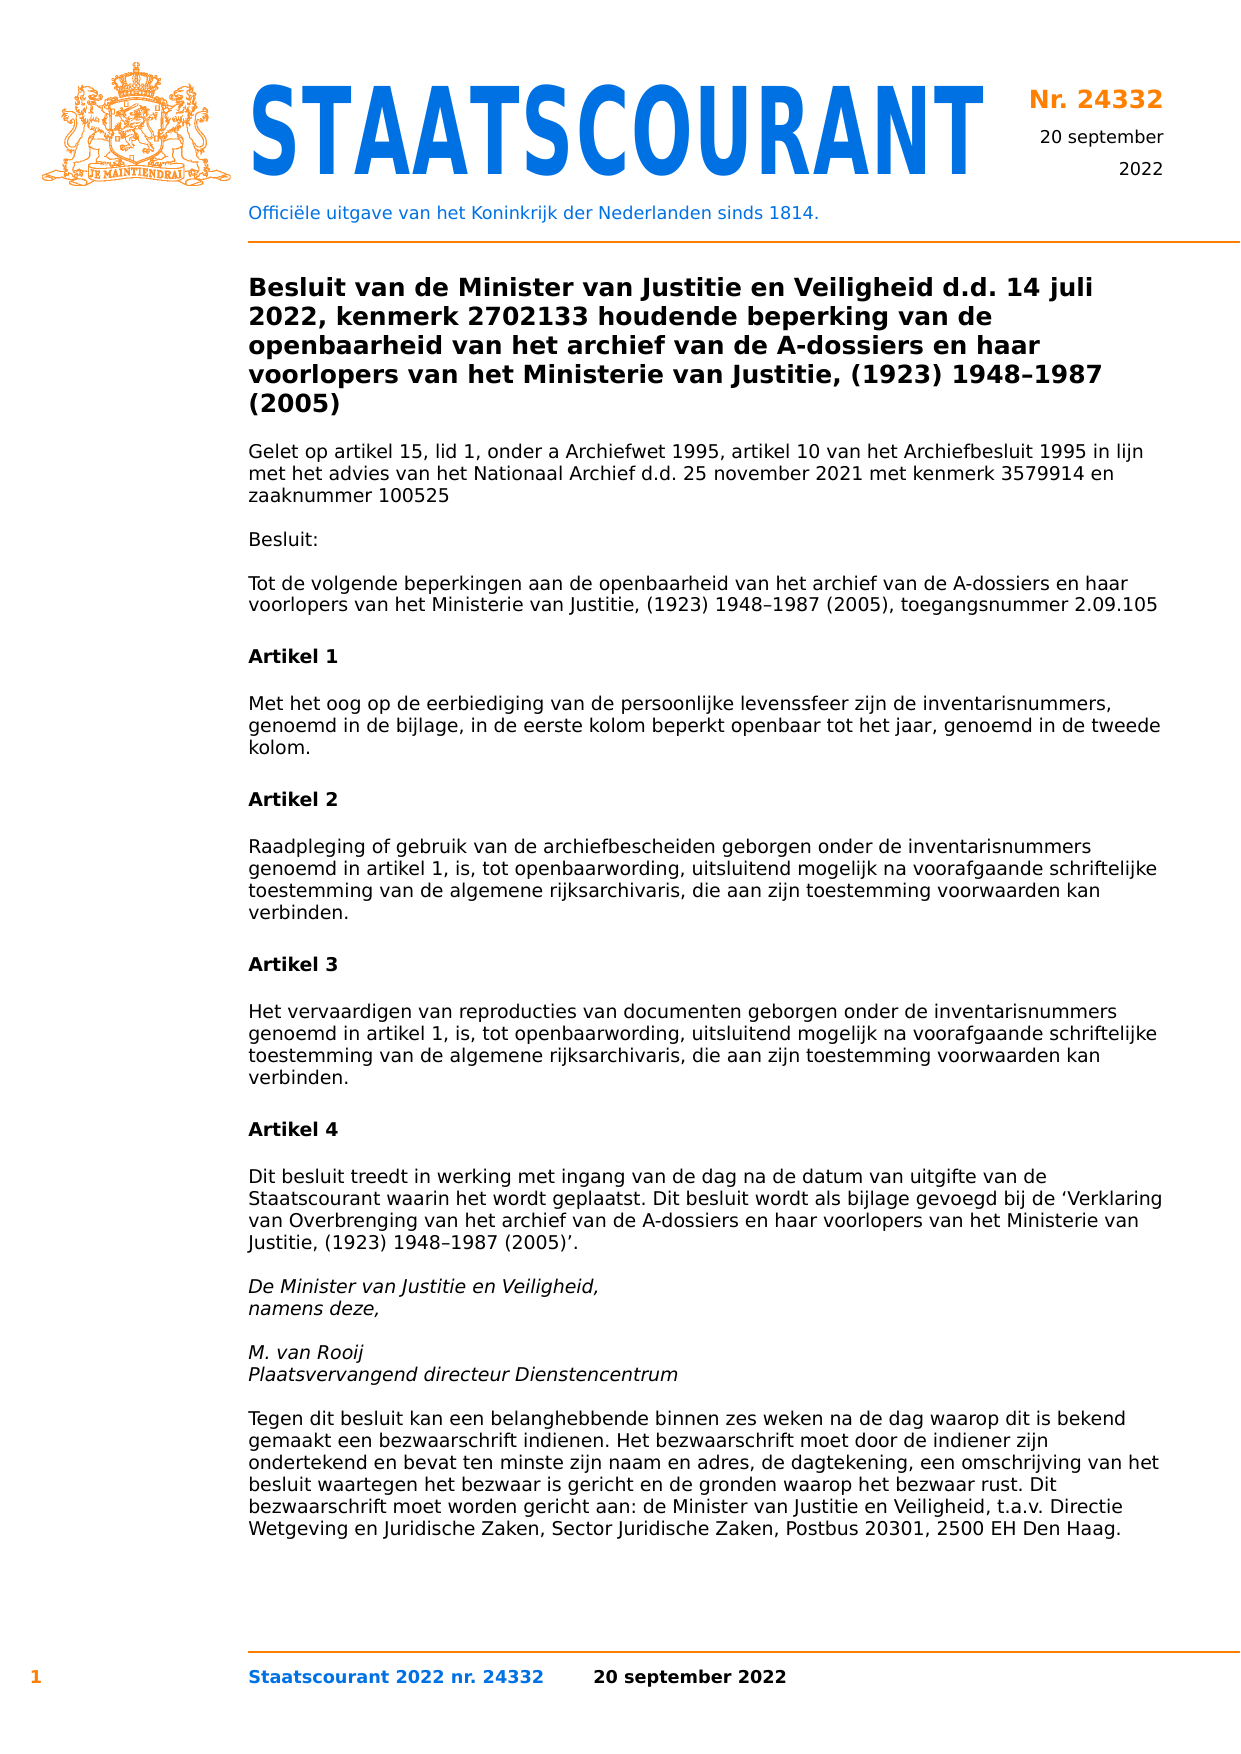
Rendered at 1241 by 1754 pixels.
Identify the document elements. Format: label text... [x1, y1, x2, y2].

subtitle Artikel 2 [248, 789, 1163, 811]
subtitle Artikel 4 [248, 1119, 1163, 1141]
table_header [25, 62, 248, 241]
subtitle Besluit van de Minister van Justitie en Veiligheid d.d. 14 juli 2022, kenmerk 2702133 houdende beperking van de openbaarheid van het archief van de A-dossiers en haar voorlopers van het Ministerie van Justitie, (1923) 1948–1987 (2005) [248, 273, 1163, 419]
text Raadpleging of gebruik van de archiefbescheiden geborgen onder de inventarisnummers genoemd in artikel 1, is, tot openbaarwording, uitsluitend mogelijk na voorafgaande schriftelijke toestemming van de algemene rijksarchivaris, die aan zijn toestemming voorwaarden kan verbinden. [248, 836, 1163, 924]
text De Minister van Justitie en Veiligheid, namens deze, M. van Rooij Plaatsvervangend directeur Dienstencentrum [248, 1276, 1163, 1386]
table_header STAATSCOURANT [248, 62, 998, 203]
text Dit besluit treedt in werking met ingang van de dag na de datum van uitgifte van de Staatscourant waarin het wordt geplaatst. Dit besluit wordt als bijlage gevoegd bij de ‘Verklaring van Overbrenging van het archief van de A-dossiers en haar voorlopers van het Ministerie van Justitie, (1923) 1948–1987 (2005)’. [248, 1166, 1163, 1254]
table_cell Officiële uitgave van het Koninkrijk der Nederlanden sinds 1814. [248, 203, 1240, 241]
table_cell 20 september [998, 121, 1240, 153]
table_header Nr. 24332 [998, 62, 1240, 121]
text Met het oog op de eerbiediging van de persoonlijke levenssfeer zijn de inventarisnummers, genoemd in de bijlage, in de eerste kolom beperkt openbaar tot het jaar, genoemd in de tweede kolom. [248, 693, 1163, 759]
text Tot de volgende beperkingen aan de openbaarheid van het archief van de A-dossiers en haar voorlopers van het Ministerie van Justitie, (1923) 1948–1987 (2005), toegangsnummer 2.09.105 [248, 572, 1163, 616]
picture [41, 62, 231, 186]
text Besluit: [248, 528, 1163, 551]
subtitle Artikel 1 [248, 646, 1163, 668]
text Gelet op artikel 15, lid 1, onder a Archiefwet 1995, artikel 10 van het Archiefbesluit 1995 in lijn met het advies van het Nationaal Archief d.d. 25 november 2021 met kenmerk 3579914 en zaaknummer 100525 [248, 441, 1163, 507]
subtitle Artikel 3 [248, 954, 1163, 976]
text Tegen dit besluit kan een belanghebbende binnen zes weken na de dag waarop dit is bekend gemaakt een bezwaarschrift indienen. Het bezwaarschrift moet door de indiener zijn ondertekend en bevat ten minste zijn naam en adres, de dagtekening, een omschrijving van het besluit waartegen het bezwaar is gericht en de gronden waarop het bezwaar rust. Dit bezwaarschrift moet worden gericht aan: de Minister van Justitie en Veiligheid, t.a.v. Directie Wetgeving en Juridische Zaken, Sector Juridische Zaken, Postbus 20301, 2500 EH Den Haag. [248, 1408, 1163, 1539]
text Het vervaardigen van reproducties van documenten geborgen onder de inventarisnummers genoemd in artikel 1, is, tot openbaarwording, uitsluitend mogelijk na voorafgaande schriftelijke toestemming van de algemene rijksarchivaris, die aan zijn toestemming voorwaarden kan verbinden. [248, 1001, 1163, 1089]
table_cell 2022 [998, 153, 1240, 203]
